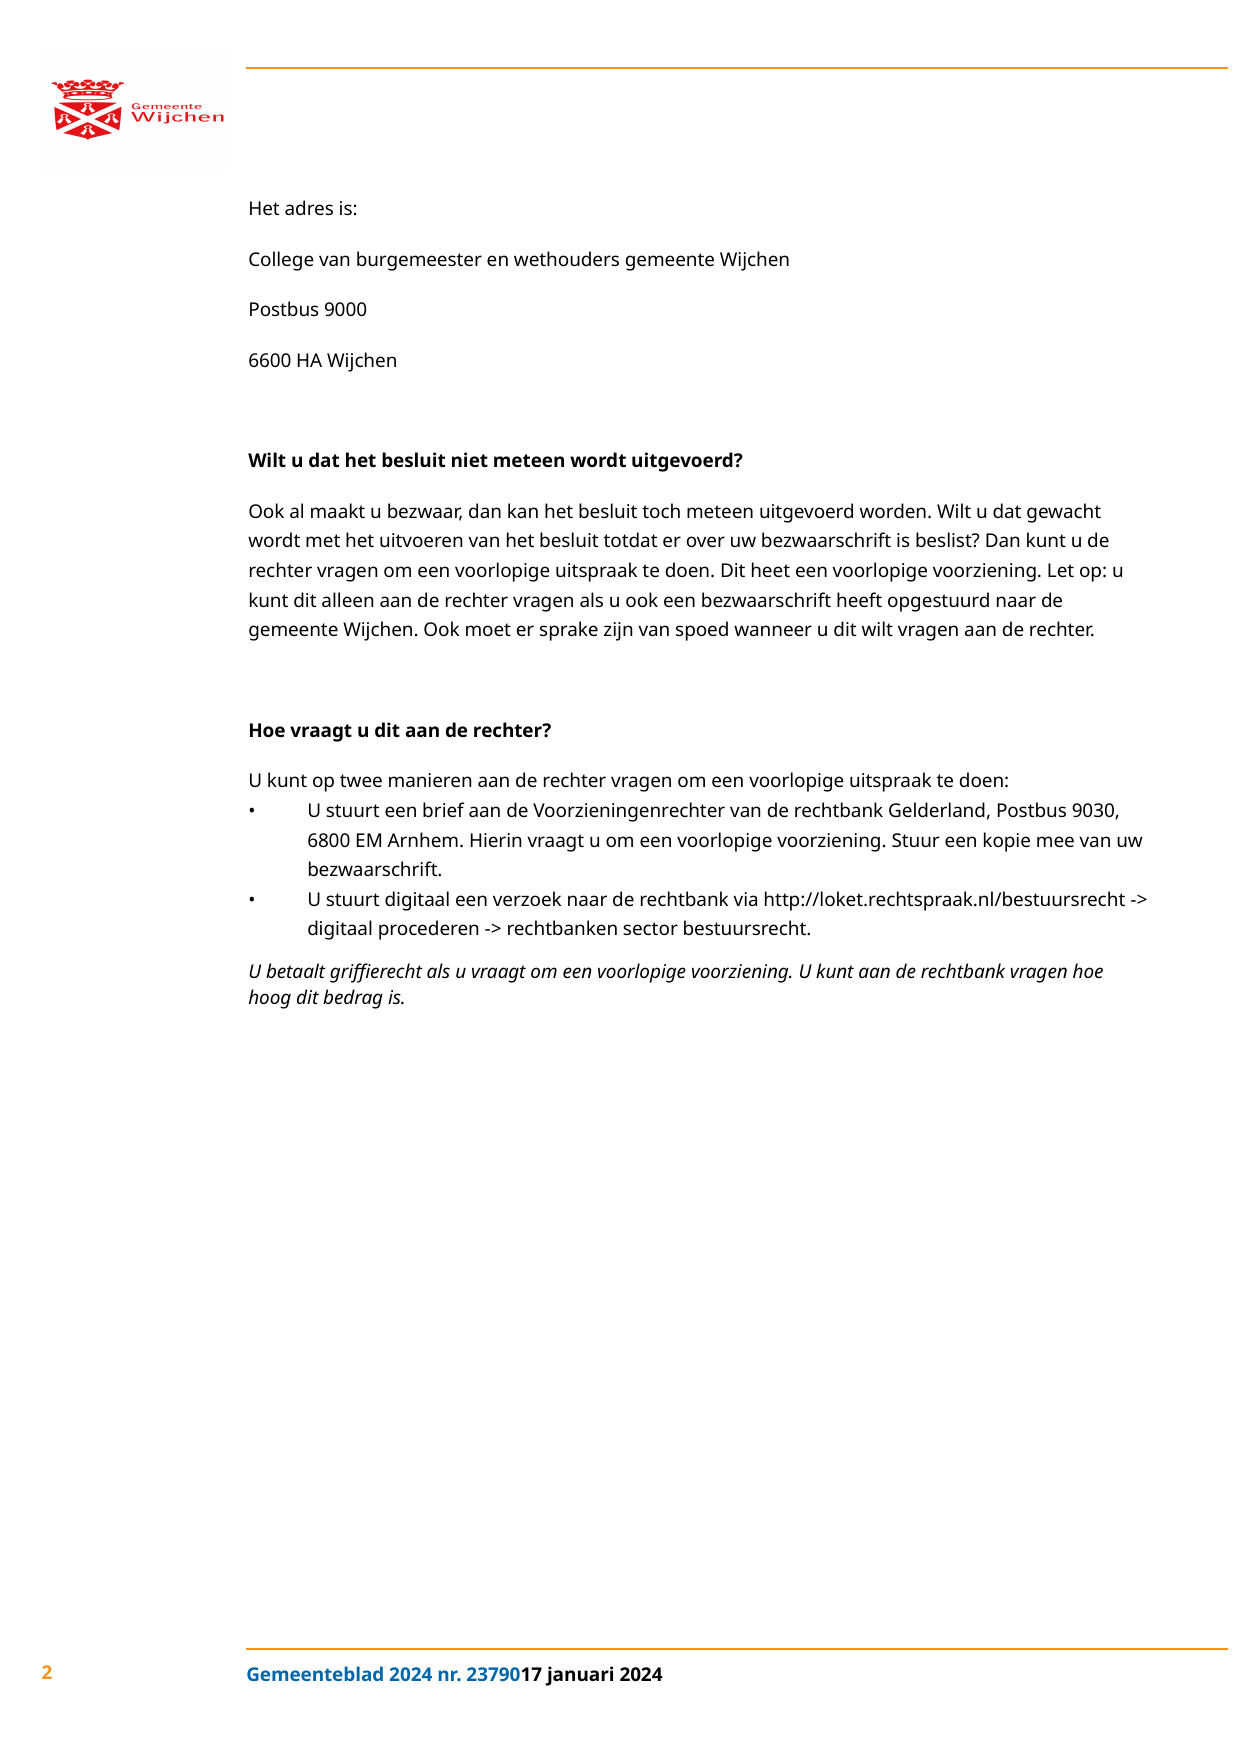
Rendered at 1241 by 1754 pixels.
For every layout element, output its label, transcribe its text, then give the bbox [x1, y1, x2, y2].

text Het adres is: [248, 196, 1152, 221]
text 6600 HA Wijchen [248, 347, 1152, 373]
text College van burgemeester en wethouders gemeente Wijchen [248, 246, 1152, 272]
text Hoe vraagt u dit aan de rechter? [248, 717, 1152, 743]
list U stuurt een brief aan de Voorzieningenrechter van de rechtbank Gelderland, Postbus 9030, 6800 EM Arnhem. Hierin vraagt u om een voorlopige voorziening. Stuur een kopie mee van uw bezwaarschrift. [248, 797, 1152, 882]
text U betaalt griffierecht als u vraagt om een voorlopige voorziening. U kunt aan de rechtbank vragen hoe hoog dit bedrag is. [248, 959, 1152, 1010]
text Ook al maakt u bezwaar, dan kan het besluit toch meteen uitgevoerd worden. Wilt u dat gewacht wordt met het uitvoeren van het besluit totdat er over uw bezwaarschrift is beslist? Dan kunt u de rechter vragen om een voorlopige uitspraak te doen. Dit heet een voorlopige voorziening. Let op: u kunt dit alleen aan de rechter vragen als u ook een bezwaarschrift heeft opgestuurd naar de gemeente Wijchen. Ook moet er sprake zijn van spoed wanneer u dit wilt vragen aan de rechter. [248, 498, 1152, 642]
list U stuurt digitaal een verzoek naar de rechtbank via http://loket.rechtspraak.nl/bestuursrecht -> digitaal procederen -> rechtbanken sector bestuursrecht. [248, 886, 1152, 941]
text Wilt u dat het besluit niet meteen wordt uitgevoerd? [248, 448, 1152, 473]
picture [41, 47, 231, 172]
text Postbus 9000 [248, 296, 1152, 322]
text U kunt op twee manieren aan de rechter vragen om een voorlopige uitspraak te doen: [248, 768, 1152, 793]
